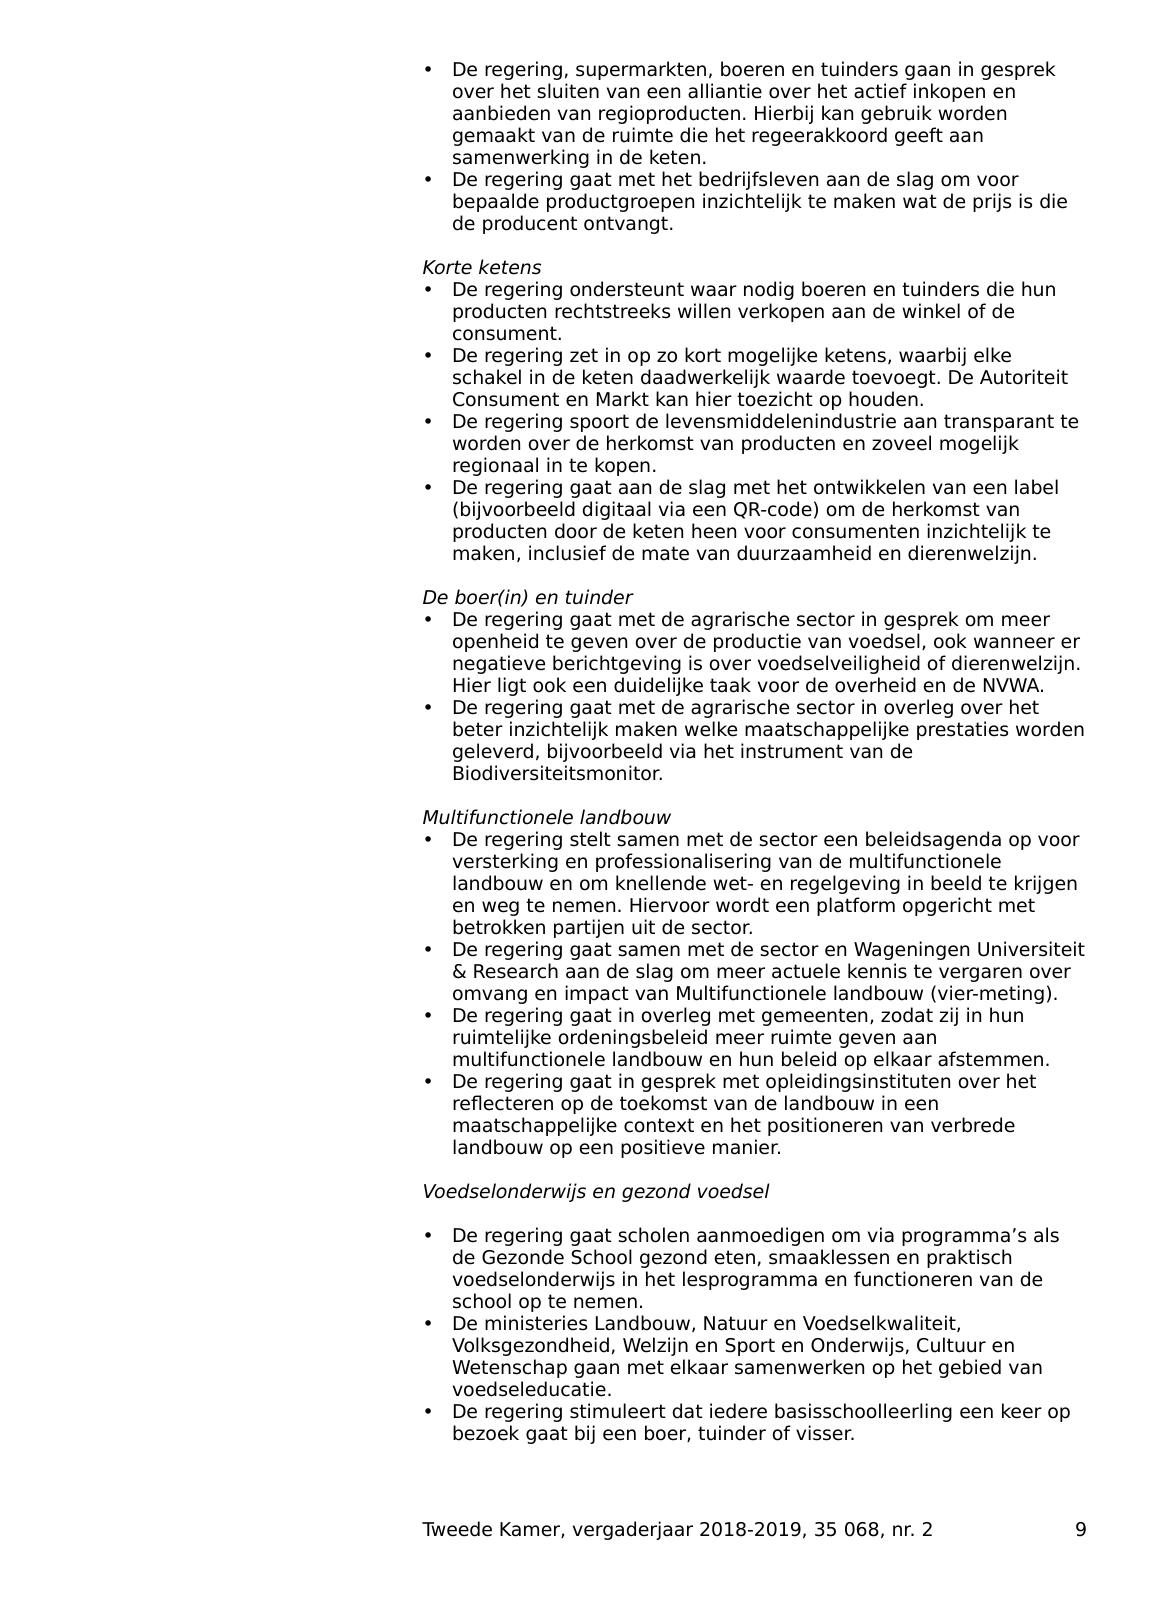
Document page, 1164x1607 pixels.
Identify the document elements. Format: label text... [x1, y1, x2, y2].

text • De regering zet in op zo kort mogelijke ketens, waarbij elke schakel in de keten daadwerkelijk waarde toevoegt. De Autoriteit Consument en Markt kan hier toezicht op houden. [422, 345, 1087, 411]
text • De regering spoort de levensmiddelenindustrie aan transparant te worden over de herkomst van producten en zoveel mogelijk regionaal in te kopen. [422, 411, 1087, 477]
text • De regering stelt samen met de sector een beleidsagenda op voor versterking en professionalisering van de multifunctionele landbouw en om knellende wet- en regelgeving in beeld te krijgen en weg te nemen. Hiervoor wordt een platform opgericht met betrokken partijen uit de sector. [422, 829, 1087, 939]
subtitle Voedselonderwijs en gezond voedsel [422, 1181, 1087, 1203]
text • De ministeries Landbouw, Natuur en Voedselkwaliteit, Volksgezondheid, Welzijn en Sport en Onderwijs, Cultuur en Wetenschap gaan met elkaar samenwerken op het gebied van voedseleducatie. [422, 1313, 1087, 1401]
text • De regering stimuleert dat iedere basisschoolleerling een keer op bezoek gaat bij een boer, tuinder of visser. [422, 1401, 1087, 1445]
text • De regering gaat in overleg met gemeenten, zodat zij in hun ruimtelijke ordeningsbeleid meer ruimte geven aan multifunctionele landbouw en hun beleid op elkaar afstemmen. [422, 1005, 1087, 1071]
subtitle De boer(in) en tuinder [422, 587, 1087, 609]
text • De regering gaat met de agrarische sector in gesprek om meer openheid te geven over de productie van voedsel, ook wanneer er negatieve berichtgeving is over voedselveiligheid of dierenwelzijn. Hier ligt ook een duidelijke taak voor de overheid en de NVWA. [422, 609, 1087, 697]
text • De regering gaat met het bedrijfsleven aan de slag om voor bepaalde productgroepen inzichtelijk te maken wat de prijs is die de producent ontvangt. [422, 169, 1087, 235]
text • De regering ondersteunt waar nodig boeren en tuinders die hun producten rechtstreeks willen verkopen aan de winkel of de consument. [422, 279, 1087, 345]
text • De regering gaat samen met de sector en Wageningen Universiteit & Research aan de slag om meer actuele kennis te vergaren over omvang en impact van Multifunctionele landbouw (vier-meting). [422, 939, 1087, 1005]
text • De regering gaat scholen aanmoedigen om via programma’s als de Gezonde School gezond eten, smaaklessen en praktisch voedselonderwijs in het lesprogramma en functioneren van de school op te nemen. [422, 1225, 1087, 1313]
subtitle Multifunctionele landbouw [422, 807, 1087, 829]
subtitle Korte ketens [422, 257, 1087, 279]
text • De regering gaat aan de slag met het ontwikkelen van een label (bijvoorbeeld digitaal via een QR-code) om de herkomst van producten door de keten heen voor consumenten inzichtelijk te maken, inclusief de mate van duurzaamheid en dierenwelzijn. [422, 477, 1087, 565]
text • De regering gaat met de agrarische sector in overleg over het beter inzichtelijk maken welke maatschappelijke prestaties worden geleverd, bijvoorbeeld via het instrument van de Biodiversiteitsmonitor. [422, 697, 1087, 785]
text • De regering, supermarkten, boeren en tuinders gaan in gesprek over het sluiten van een alliantie over het actief inkopen en aanbieden van regioproducten. Hierbij kan gebruik worden gemaakt van de ruimte die het regeerakkoord geeft aan samenwerking in de keten. [422, 59, 1087, 169]
text • De regering gaat in gesprek met opleidingsinstituten over het reflecteren op de toekomst van de landbouw in een maatschappelijke context en het positioneren van verbrede landbouw op een positieve manier. [422, 1071, 1087, 1159]
